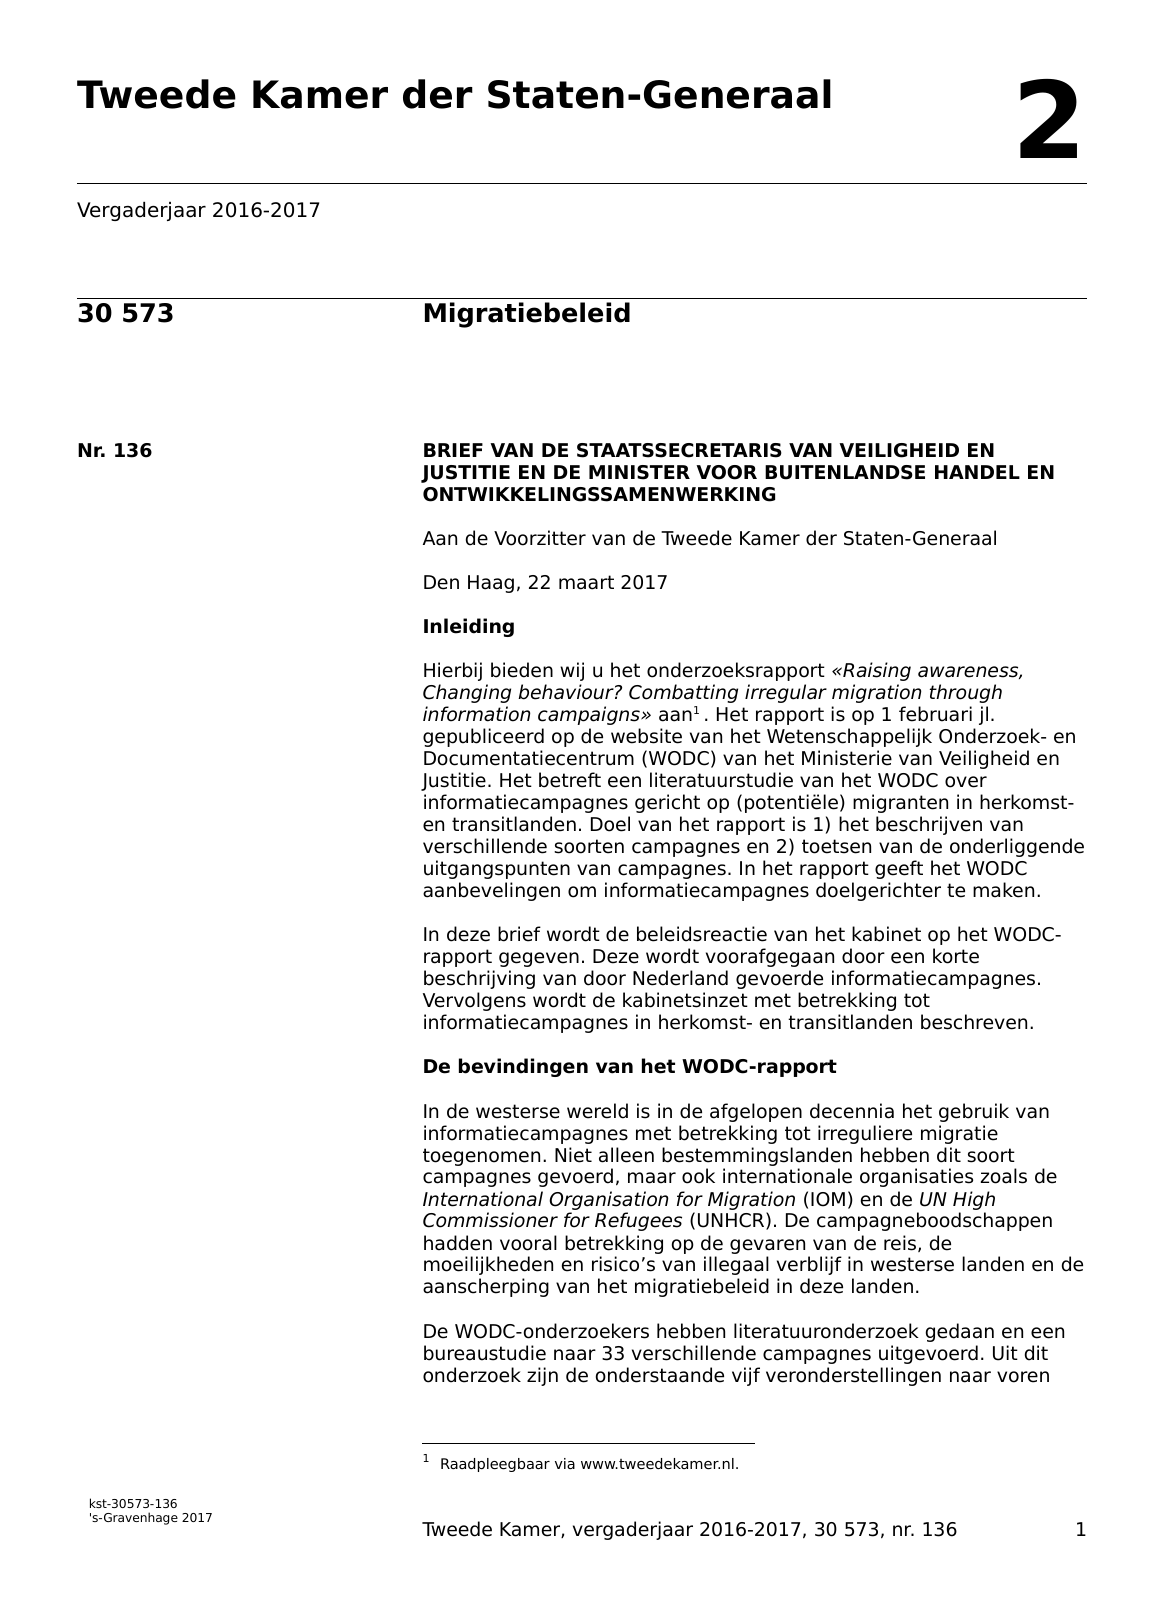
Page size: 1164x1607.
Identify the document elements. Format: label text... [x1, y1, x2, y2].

table_cell Vergaderjaar 2016-2017 [77, 184, 1087, 298]
text Raadpleegbaar via www.tweedekamer.nl. [422, 1452, 1087, 1474]
text Aan de Voorzitter van de Tweede Kamer der Staten-Generaal [422, 528, 1087, 550]
subtitle De bevindingen van het WODC-rapport [422, 1056, 1087, 1078]
table_header Tweede Kamer der Staten-Generaal [77, 59, 886, 183]
text Den Haag, 22 maart 2017 [422, 572, 1087, 594]
subtitle Inleiding [422, 616, 1087, 638]
text De WODC-onderzoekers hebben literatuuronderzoek gedaan en een bureaustudie naar 33 verschillende campagnes uitgevoerd. Uit dit onderzoek zijn de onderstaande vijf veronderstellingen naar voren [422, 1321, 1087, 1386]
table_header 2 [886, 59, 1087, 183]
subtitle 30 573 Migratiebeleid [77, 299, 1087, 329]
subtitle Nr. 136 BRIEF VAN DE STAATSSECRETARIS VAN VEILIGHEID EN JUSTITIE EN DE MINISTER VOOR BUITENLANDSE HANDEL EN ONTWIKKELINGSSAMENWERKING [77, 440, 1087, 506]
text In deze brief wordt de beleidsreactie van het kabinet op het WODC-rapport gegeven. Deze wordt voorafgegaan door een korte beschrijving van door Nederland gevoerde informatiecampagnes. Vervolgens wordt de kabinetsinzet met betrekking tot informatiecampagnes in herkomst- en transitlanden beschreven. [422, 924, 1087, 1034]
text In de westerse wereld is in de afgelopen decennia het gebruik van informatiecampagnes met betrekking tot irreguliere migratie toegenomen. Niet alleen bestemmingslanden hebben dit soort campagnes gevoerd, maar ook internationale organisaties zoals de International Organisation for Migration (IOM) en de UN High Commissioner for Refugees (UNHCR). De campagneboodschappen hadden vooral betrekking op de gevaren van de reis, de moeilijkheden en risico’s van illegaal verblijf in westerse landen en de aanscherping van het migratiebeleid in deze landen. [422, 1101, 1087, 1298]
text Hierbij bieden wij u het onderzoeksrapport «Raising awareness, Changing behaviour? Combatting irregular migration through information campaigns» aan. Het rapport is op 1 februari jl. gepubliceerd op de website van het Wetenschappelijk Onderzoek- en Documentatiecentrum (WODC) van het Ministerie van Veiligheid en Justitie. Het betreft een literatuurstudie van het WODC over informatiecampagnes gericht op (potentiële) migranten in herkomst- en transitlanden. Doel van het rapport is 1) het beschrijven van verschillende soorten campagnes en 2) toetsen van de onderliggende uitgangspunten van campagnes. In het rapport geeft het WODC aanbevelingen om informatiecampagnes doelgerichter te maken. [422, 660, 1087, 902]
text kst-30573-136 [88, 1497, 323, 1511]
text 's-Gravenhage 2017 [88, 1511, 323, 1525]
